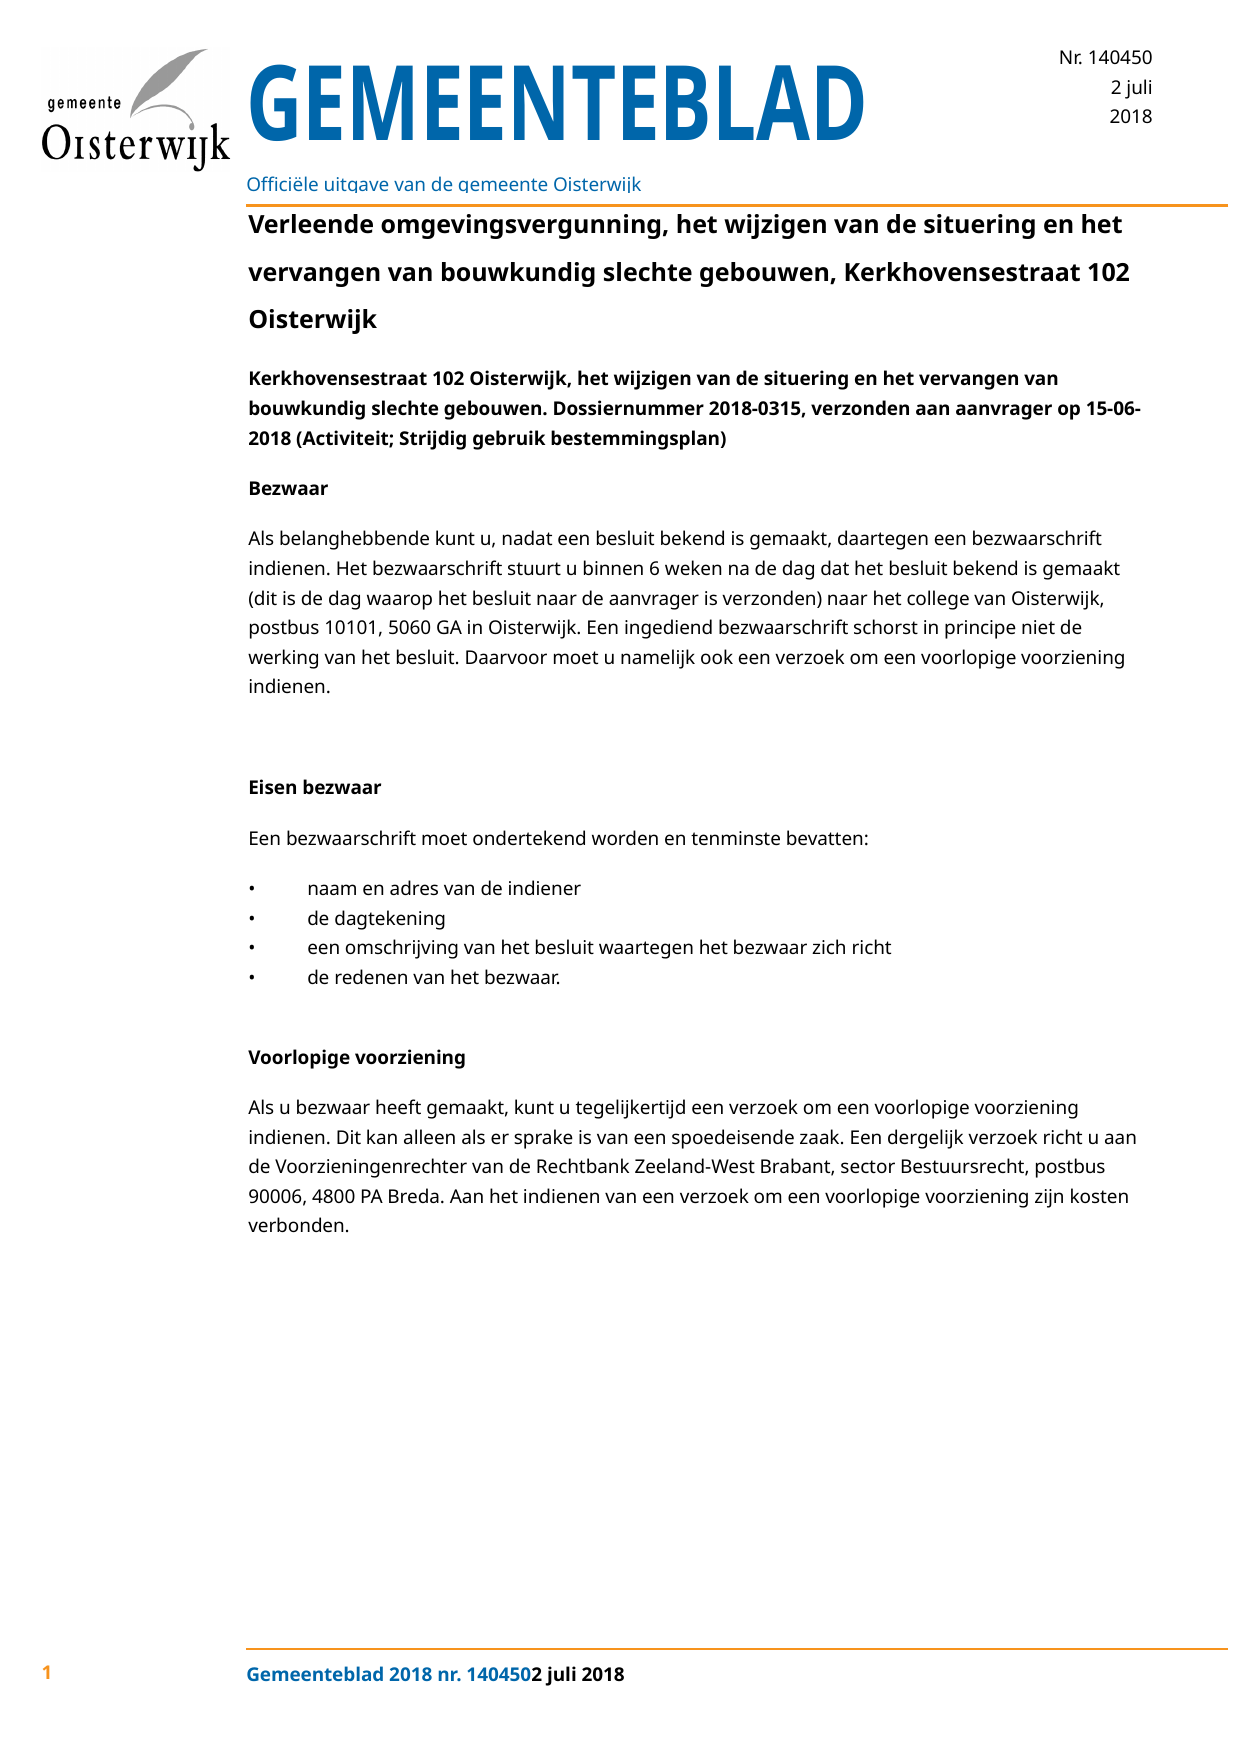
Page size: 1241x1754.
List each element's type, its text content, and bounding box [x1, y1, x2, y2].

text Als u bezwaar heeft gemaakt, kunt u tegelijkertijd een verzoek om een voorlopige voorziening indienen. Dit kan alleen als er sprake is van een spoedeisende zaak. Een dergelijk verzoek richt u aan de Voorzieningenrechter van de Rechtbank Zeeland-West Brabant, sector Bestuursrecht, postbus 90006, 4800 PA Breda. Aan het indienen van een verzoek om een voorlopige voorziening zijn kosten verbonden. [248, 1094, 1152, 1238]
text Eisen bezwaar [248, 774, 1152, 800]
text Verleende omgevingsvergunning, het wijzigen van de situering en het vervangen van bouwkundig slechte gebouwen, Kerkhovensestraat 102 Oisterwijk [248, 207, 1152, 336]
text Bezwaar [248, 475, 1152, 501]
text Kerkhovensestraat 102 Oisterwijk, het wijzigen van de situering en het vervangen van bouwkundig slechte gebouwen. Dossiernummer 2018-0315, verzonden aan aanvrager op 15-06-2018 (Activiteit; Strijdig gebruik bestemmingsplan) [248, 366, 1152, 450]
list naam en adres van de indiener [248, 875, 1152, 901]
text Een bezwaarschrift moet ondertekend worden en tenminste bevatten: [248, 825, 1152, 850]
picture [41, 47, 231, 172]
list de dagtekening [248, 905, 1152, 930]
text Voorlopige voorziening [248, 1044, 1152, 1069]
list de redenen van het bezwaar. [248, 964, 1152, 989]
list een omschrijving van het besluit waartegen het bezwaar zich richt [248, 934, 1152, 960]
text Als belanghebbende kunt u, nadat een besluit bekend is gemaakt, daartegen een bezwaarschrift indienen. Het bezwaarschrift stuurt u binnen 6 weken na de dag dat het besluit bekend is gemaakt (dit is de dag waarop het besluit naar de aanvrager is verzonden) naar het college van Oisterwijk, postbus 10101, 5060 GA in Oisterwijk. Een ingediend bezwaarschrift schorst in principe niet de werking van het besluit. Daarvoor moet u namelijk ook een verzoek om een voorlopige voorziening indienen. [248, 526, 1152, 699]
